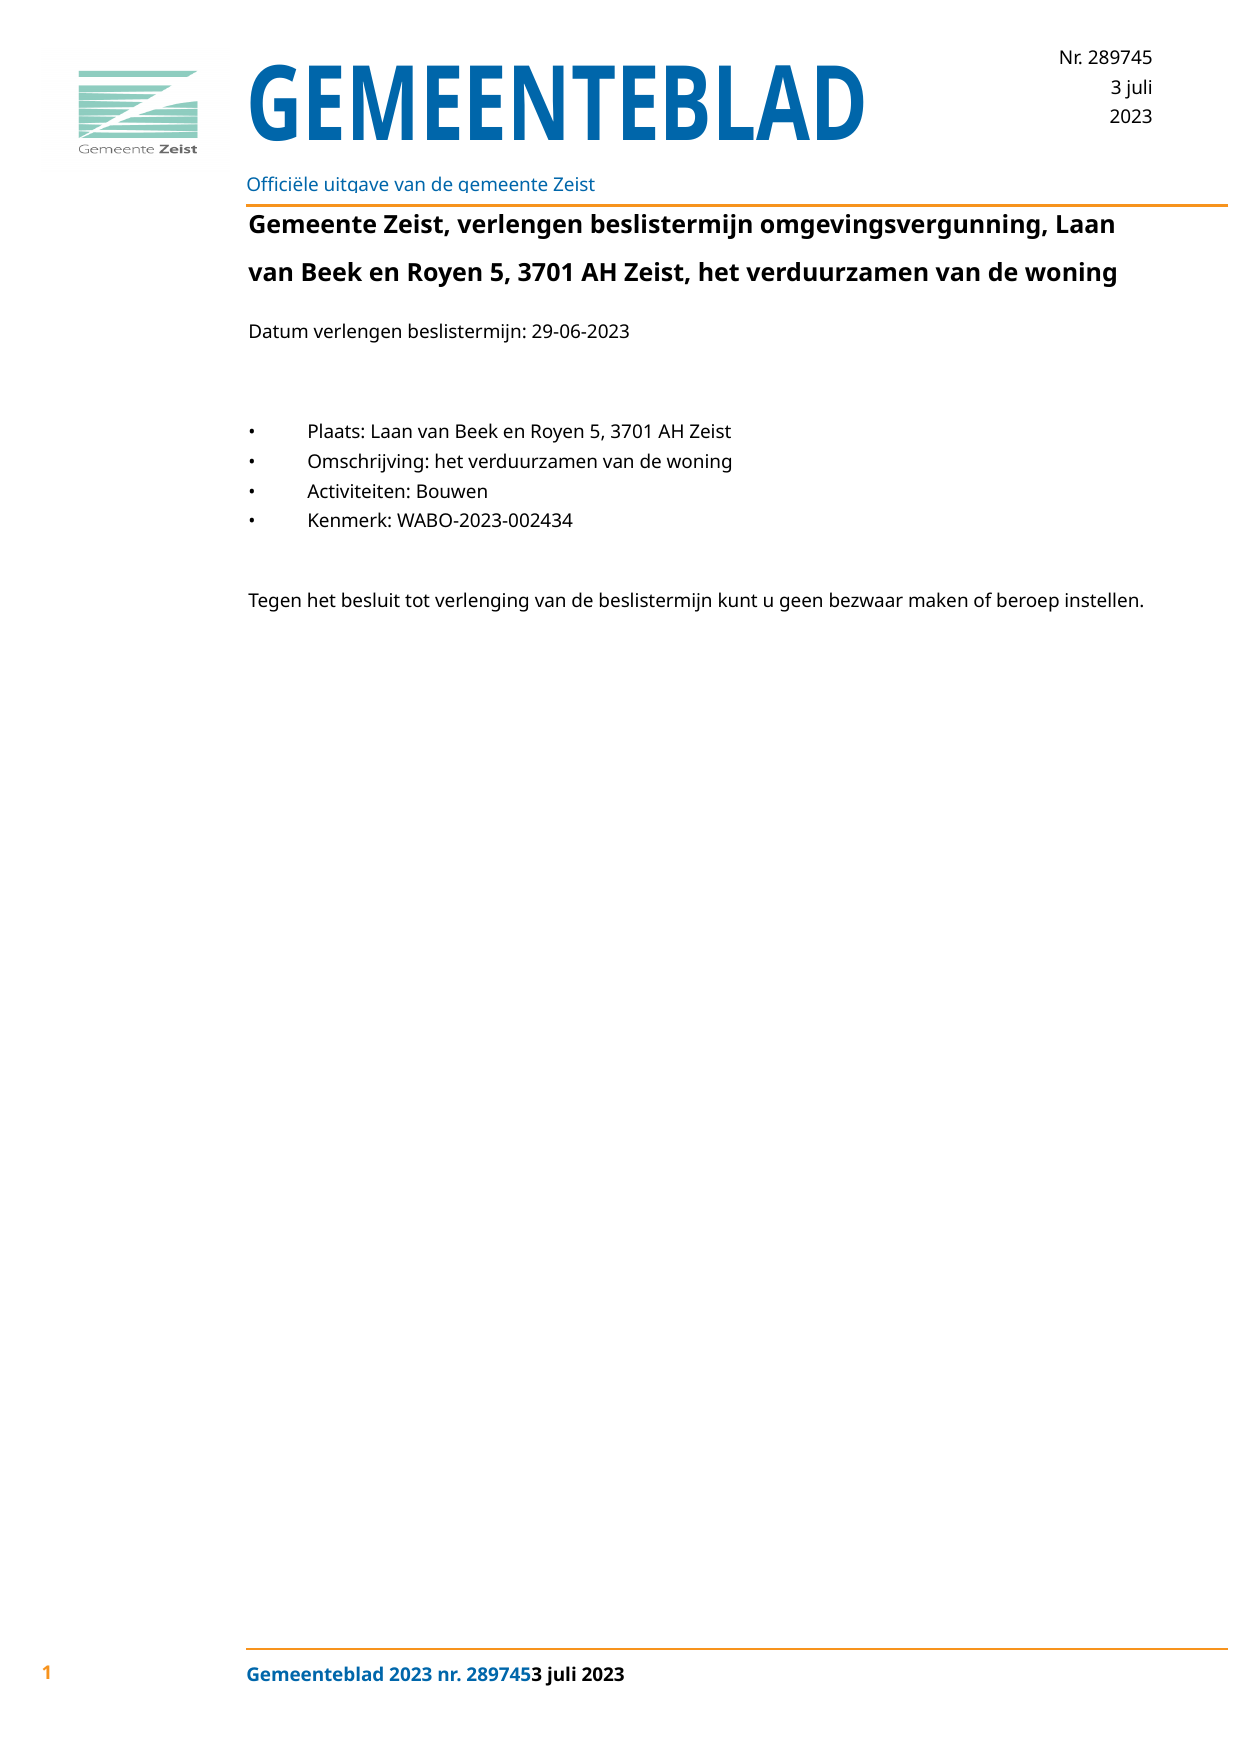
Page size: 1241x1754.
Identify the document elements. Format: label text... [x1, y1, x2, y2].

text Tegen het besluit tot verlenging van de beslistermijn kunt u geen bezwaar maken of beroep instellen. [248, 587, 1152, 613]
text Datum verlengen beslistermijn: 29-06-2023 [248, 318, 1152, 344]
text Gemeente Zeist, verlengen beslistermijn omgevingsvergunning, Laan van Beek en Royen 5, 3701 AH Zeist, het verduurzamen van de woning [248, 207, 1152, 288]
list Activiteiten: Bouwen [248, 478, 1152, 504]
list Omschrijving: het verduurzamen van de woning [248, 448, 1152, 474]
list Plaats: Laan van Beek en Royen 5, 3701 AH Zeist [248, 419, 1152, 444]
list Kenmerk: WABO-2023-002434 [248, 507, 1152, 533]
picture [41, 47, 231, 172]
